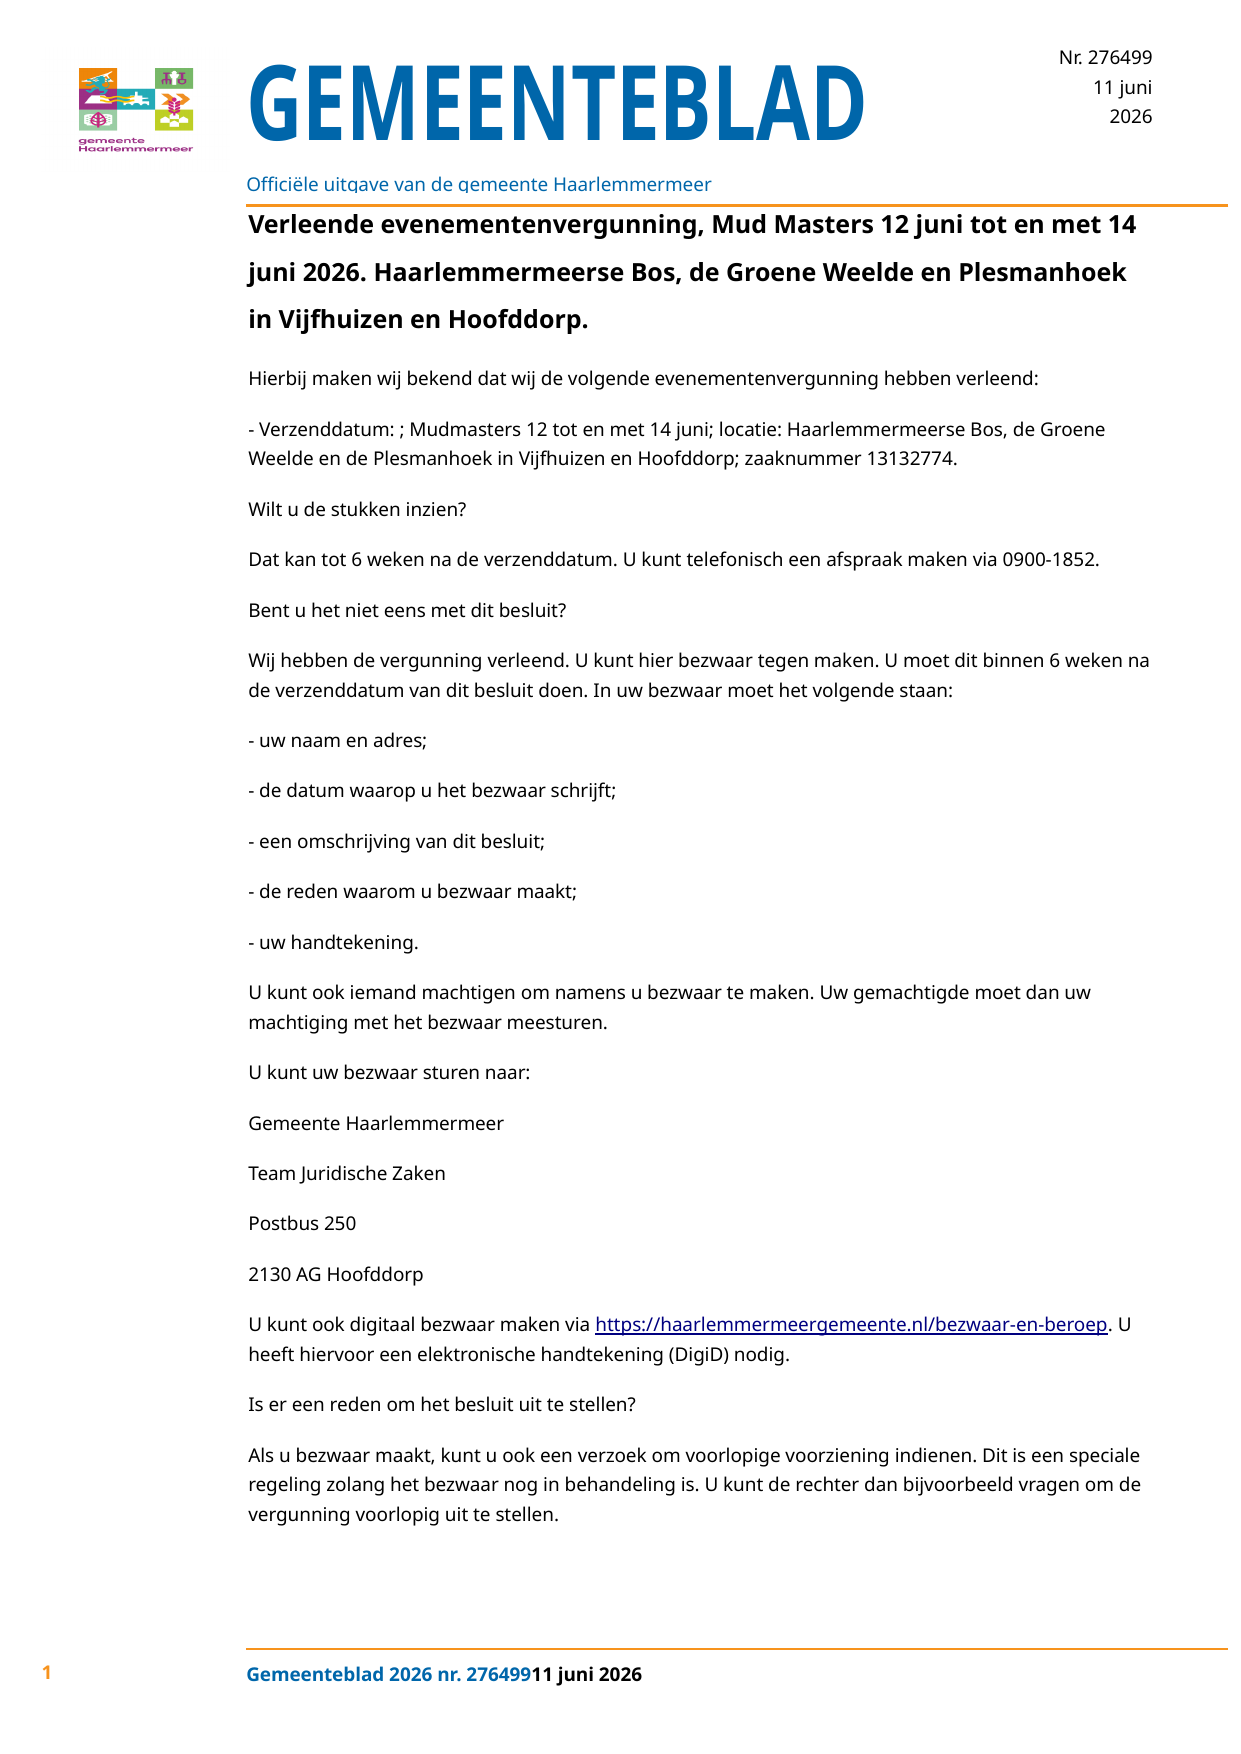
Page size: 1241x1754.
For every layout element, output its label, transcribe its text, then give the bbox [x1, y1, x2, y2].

text - een omschrijving van dit besluit; [248, 828, 1152, 854]
text - uw handtekening. [248, 929, 1152, 954]
text Dat kan tot 6 weken na de verzenddatum. U kunt telefonisch een afspraak maken via 0900-1852. [248, 546, 1152, 572]
text Gemeente Haarlemmermeer [248, 1110, 1152, 1135]
text - de reden waarom u bezwaar maakt; [248, 878, 1152, 904]
text Wij hebben de vergunning verleend. U kunt hier bezwaar tegen maken. U moet dit binnen 6 weken na de verzenddatum van dit besluit doen. In uw bezwaar moet het volgende staan: [248, 647, 1152, 702]
text Is er een reden om het besluit uit te stellen? [248, 1391, 1152, 1417]
text - de datum waarop u het bezwaar schrijft; [248, 778, 1152, 803]
text Hierbij maken wij bekend dat wij de volgende evenementenvergunning hebben verleend: [248, 366, 1152, 391]
text Wilt u de stukken inzien? [248, 496, 1152, 522]
text U kunt ook digitaal bezwaar maken via https://haarlemmermeergemeente.nl/bezwaar-en-beroep. U heeft hiervoor een elektronische handtekening (DigiD) nodig. [248, 1311, 1152, 1367]
picture [41, 47, 231, 172]
text Bent u het niet eens met dit besluit? [248, 597, 1152, 622]
text Verleende evenementenvergunning, Mud Masters 12 juni tot en met 14 juni 2026. Haarlemmermeerse Bos, de Groene Weelde en Plesmanhoek in Vijfhuizen en Hoofddorp. [248, 207, 1152, 336]
text 2130 AG Hoofddorp [248, 1261, 1152, 1287]
text Als u bezwaar maakt, kunt u ook een verzoek om voorlopige voorziening indienen. Dit is een speciale regeling zolang het bezwaar nog in behandeling is. U kunt de rechter dan bijvoorbeeld vragen om de vergunning voorlopig uit te stellen. [248, 1442, 1152, 1527]
text - Verzenddatum: ; Mudmasters 12 tot en met 14 juni; locatie: Haarlemmermeerse Bos, de Groene Weelde en de Plesmanhoek in Vijfhuizen en Hoofddorp; zaaknummer 13132774. [248, 416, 1152, 471]
text - uw naam en adres; [248, 727, 1152, 753]
text Postbus 250 [248, 1211, 1152, 1236]
text Team Juridische Zaken [248, 1160, 1152, 1186]
text U kunt ook iemand machtigen om namens u bezwaar te maken. Uw gemachtigde moet dan uw machtiging met het bezwaar meesturen. [248, 979, 1152, 1034]
text U kunt uw bezwaar sturen naar: [248, 1059, 1152, 1085]
